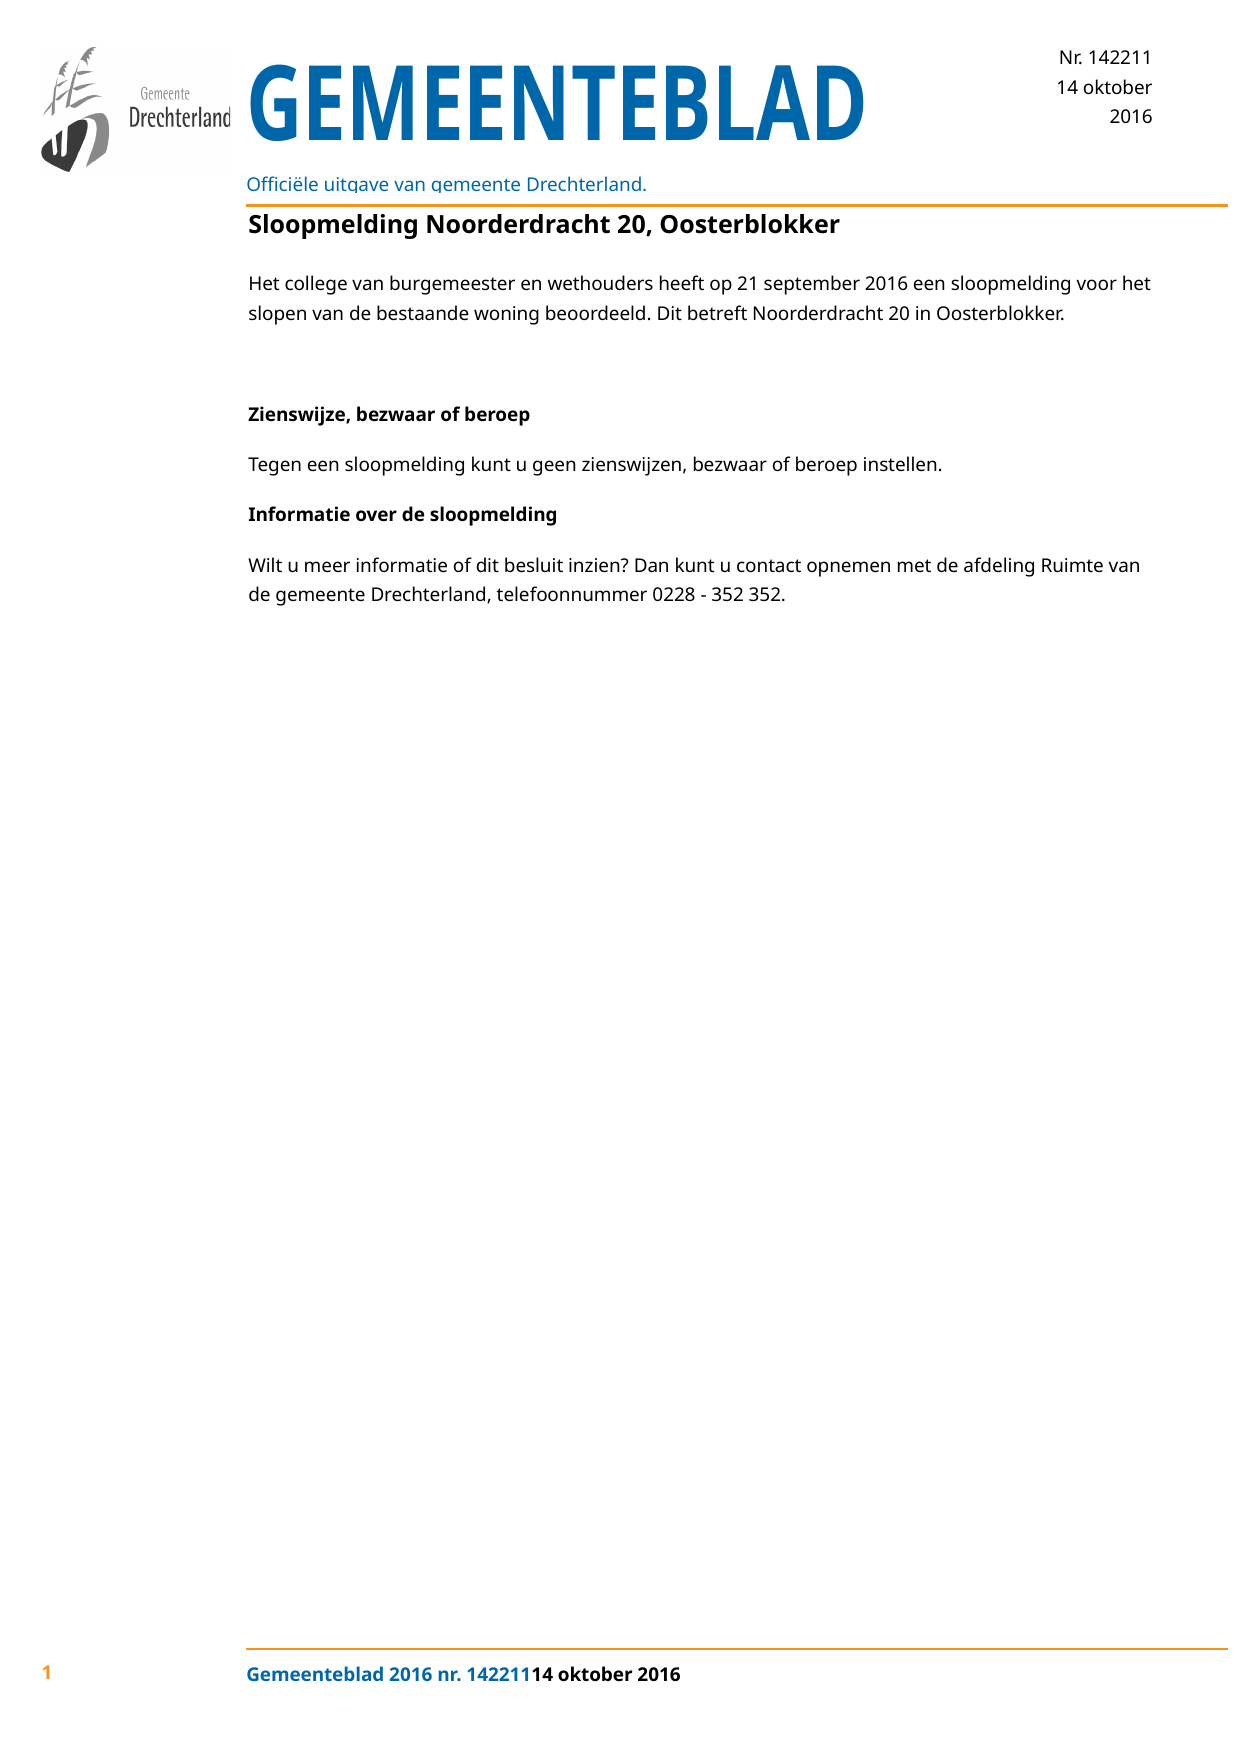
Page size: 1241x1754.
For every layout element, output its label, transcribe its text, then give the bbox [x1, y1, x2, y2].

picture [41, 47, 231, 172]
text Het college van burgemeester en wethouders heeft op 21 september 2016 een sloopmelding voor het slopen van de bestaande woning beoordeeld. Dit betreft Noorderdracht 20 in Oosterblokker. [248, 270, 1152, 326]
text Tegen een sloopmelding kunt u geen zienswijzen, bezwaar of beroep instellen. [248, 451, 1152, 477]
text Wilt u meer informatie of dit besluit inzien? Dan kunt u contact opnemen met de afdeling Ruimte van de gemeente Drechterland, telefoonnummer 0228 - 352 352. [248, 552, 1152, 607]
text Informatie over de sloopmelding [248, 502, 1152, 527]
text Sloopmelding Noorderdracht 20, Oosterblokker [248, 207, 1152, 241]
text Zienswijze, bezwaar of beroep [248, 401, 1152, 426]
